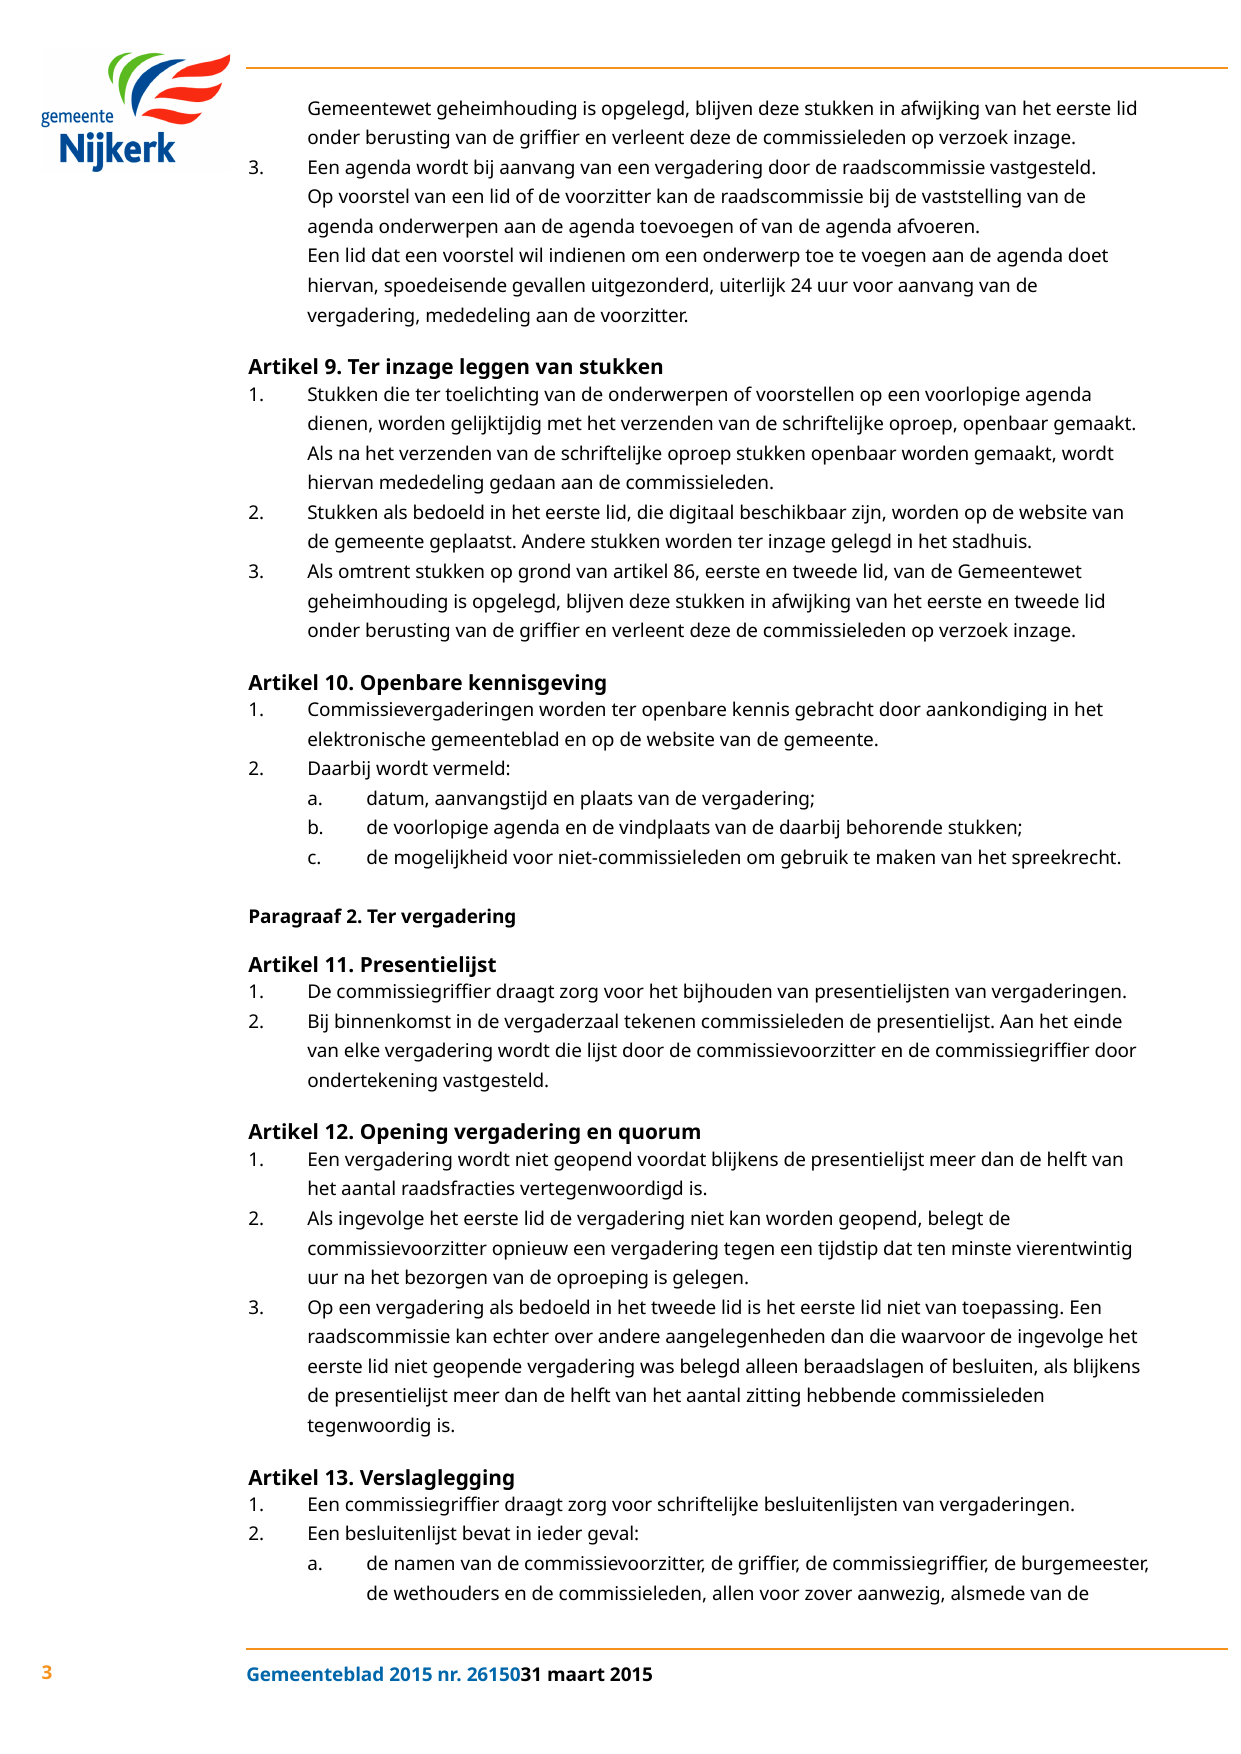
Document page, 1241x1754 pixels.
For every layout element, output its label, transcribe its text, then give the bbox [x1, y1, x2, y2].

list De commissiegriffier draagt zorg voor het bijhouden van presentielijsten van vergaderingen. [248, 978, 1152, 1004]
list Gemeentewet geheimhouding is opgelegd, blijven deze stukken in afwijking van het eerste lid onder berusting van de griffier en verleent deze de commissieleden op verzoek inzage. [248, 95, 1152, 150]
list datum, aanvangstijd en plaats van de vergadering; [307, 785, 1152, 811]
list de voorlopige agenda en de vindplaats van de daarbij behorende stukken; [307, 814, 1152, 840]
list de namen van de commissievoorzitter, de griffier, de commissiegriffier, de burgemeester, de wethouders en de commissieleden, allen voor zover aanwezig, alsmede van de [307, 1550, 1152, 1606]
list Een besluitenlijst bevat in ieder geval: [248, 1521, 1152, 1546]
list Een agenda wordt bij aanvang van een vergadering door de raadscommissie vastgesteld. [248, 154, 1152, 180]
text Artikel 11. Presentielijst [248, 950, 1152, 978]
list de mogelijkheid voor niet-commissieleden om gebruik te maken van het spreekrecht. [307, 844, 1152, 870]
text Artikel 9. Ter inzage leggen van stukken [248, 352, 1152, 381]
list Als omtrent stukken op grond van artikel 86, eerste en tweede lid, van de Gemeentewet geheimhouding is opgelegd, blijven deze stukken in afwijking van het eerste en tweede lid onder berusting van de griffier en verleent deze de commissieleden op verzoek inzage. [248, 558, 1152, 643]
list Een commissiegriffier draagt zorg voor schriftelijke besluitenlijsten van vergaderingen. [248, 1491, 1152, 1517]
text Artikel 13. Verslaglegging [248, 1463, 1152, 1491]
list Een lid dat een voorstel wil indienen om een onderwerp toe te voegen aan de agenda doet hiervan, spoedeisende gevallen uitgezonderd, uiterlijk 24 uur voor aanvang van de vergadering, mededeling aan de voorzitter. [248, 243, 1152, 328]
list Commissievergaderingen worden ter openbare kennis gebracht door aankondiging in het elektronische gemeenteblad en op de website van de gemeente. [248, 696, 1152, 752]
list Bij binnenkomst in de vergaderzaal tekenen commissieleden de presentielijst. Aan het einde van elke vergadering wordt die lijst door de commissievoorzitter en de commissiegriffier door ondertekening vastgesteld. [248, 1008, 1152, 1093]
list Stukken als bedoeld in het eerste lid, die digitaal beschikbaar zijn, worden op de website van de gemeente geplaatst. Andere stukken worden ter inzage gelegd in het stadhuis. [248, 499, 1152, 554]
list Daarbij wordt vermeld: [248, 755, 1152, 781]
list Op voorstel van een lid of de voorzitter kan de raadscommissie bij de vaststelling van de agenda onderwerpen aan de agenda toevoegen of van de agenda afvoeren. [248, 183, 1152, 239]
list Stukken die ter toelichting van de onderwerpen of voorstellen op een voorlopige agenda dienen, worden gelijktijdig met het verzenden van de schriftelijke oproep, openbaar gemaakt. Als na het verzenden van de schriftelijke oproep stukken openbaar worden gemaakt, wordt hiervan mededeling gedaan aan de commissieleden. [248, 381, 1152, 495]
list Op een vergadering als bedoeld in het tweede lid is het eerste lid niet van toepassing. Een raadscommissie kan echter over andere aangelegenheden dan die waarvoor de ingevolge het eerste lid niet geopende vergadering was belegd alleen beraadslagen of besluiten, als blijkens de presentielijst meer dan de helft van het aantal zitting hebbende commissieleden tegenwoordig is. [248, 1294, 1152, 1438]
text Artikel 12. Opening vergadering en quorum [248, 1117, 1152, 1146]
list Als ingevolge het eerste lid de vergadering niet kan worden geopend, belegt de commissievoorzitter opnieuw een vergadering tegen een tijdstip dat ten minste vierentwintig uur na het bezorgen van de oproeping is gelegen. [248, 1205, 1152, 1290]
text Artikel 10. Openbare kennisgeving [248, 668, 1152, 696]
picture [41, 47, 231, 172]
list Een vergadering wordt niet geopend voordat blijkens de presentielijst meer dan de helft van het aantal raadsfracties vertegenwoordigd is. [248, 1146, 1152, 1201]
text Paragraaf 2. Ter vergadering [248, 903, 1152, 929]
